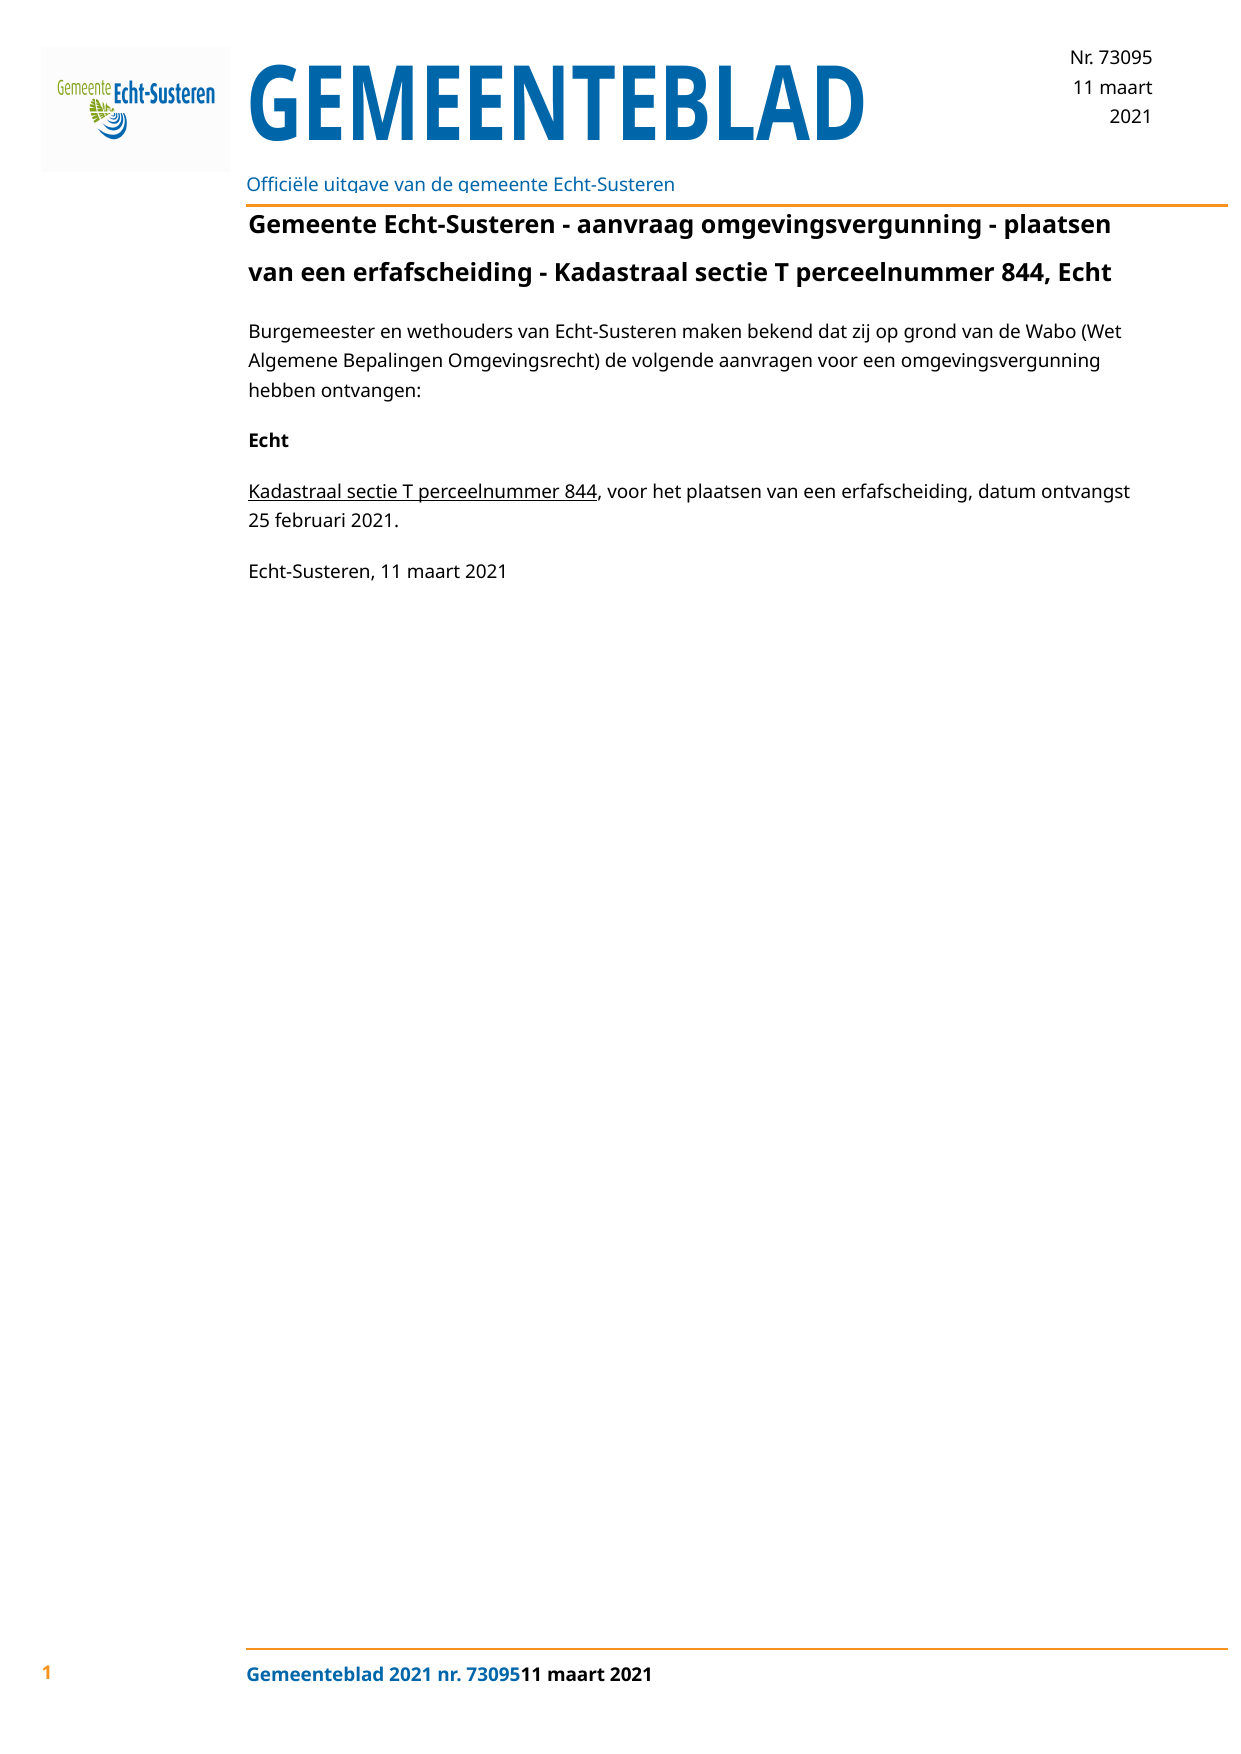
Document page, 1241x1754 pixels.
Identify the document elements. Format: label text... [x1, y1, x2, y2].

text Burgemeester en wethouders van Echt-Susteren maken bekend dat zij op grond van de Wabo (Wet Algemene Bepalingen Omgevingsrecht) de volgende aanvragen voor een omgevingsvergunning hebben ontvangen: [248, 318, 1152, 403]
text Kadastraal sectie T perceelnummer 844, voor het plaatsen van een erfafscheiding, datum ontvangst 25 februari 2021. [248, 478, 1152, 533]
text Echt [248, 427, 1152, 453]
picture [41, 47, 231, 172]
text Gemeente Echt-Susteren - aanvraag omgevingsvergunning - plaatsen van een erfafscheiding - Kadastraal sectie T perceelnummer 844, Echt [248, 207, 1152, 288]
text Echt-Susteren, 11 maart 2021 [248, 558, 1152, 584]
